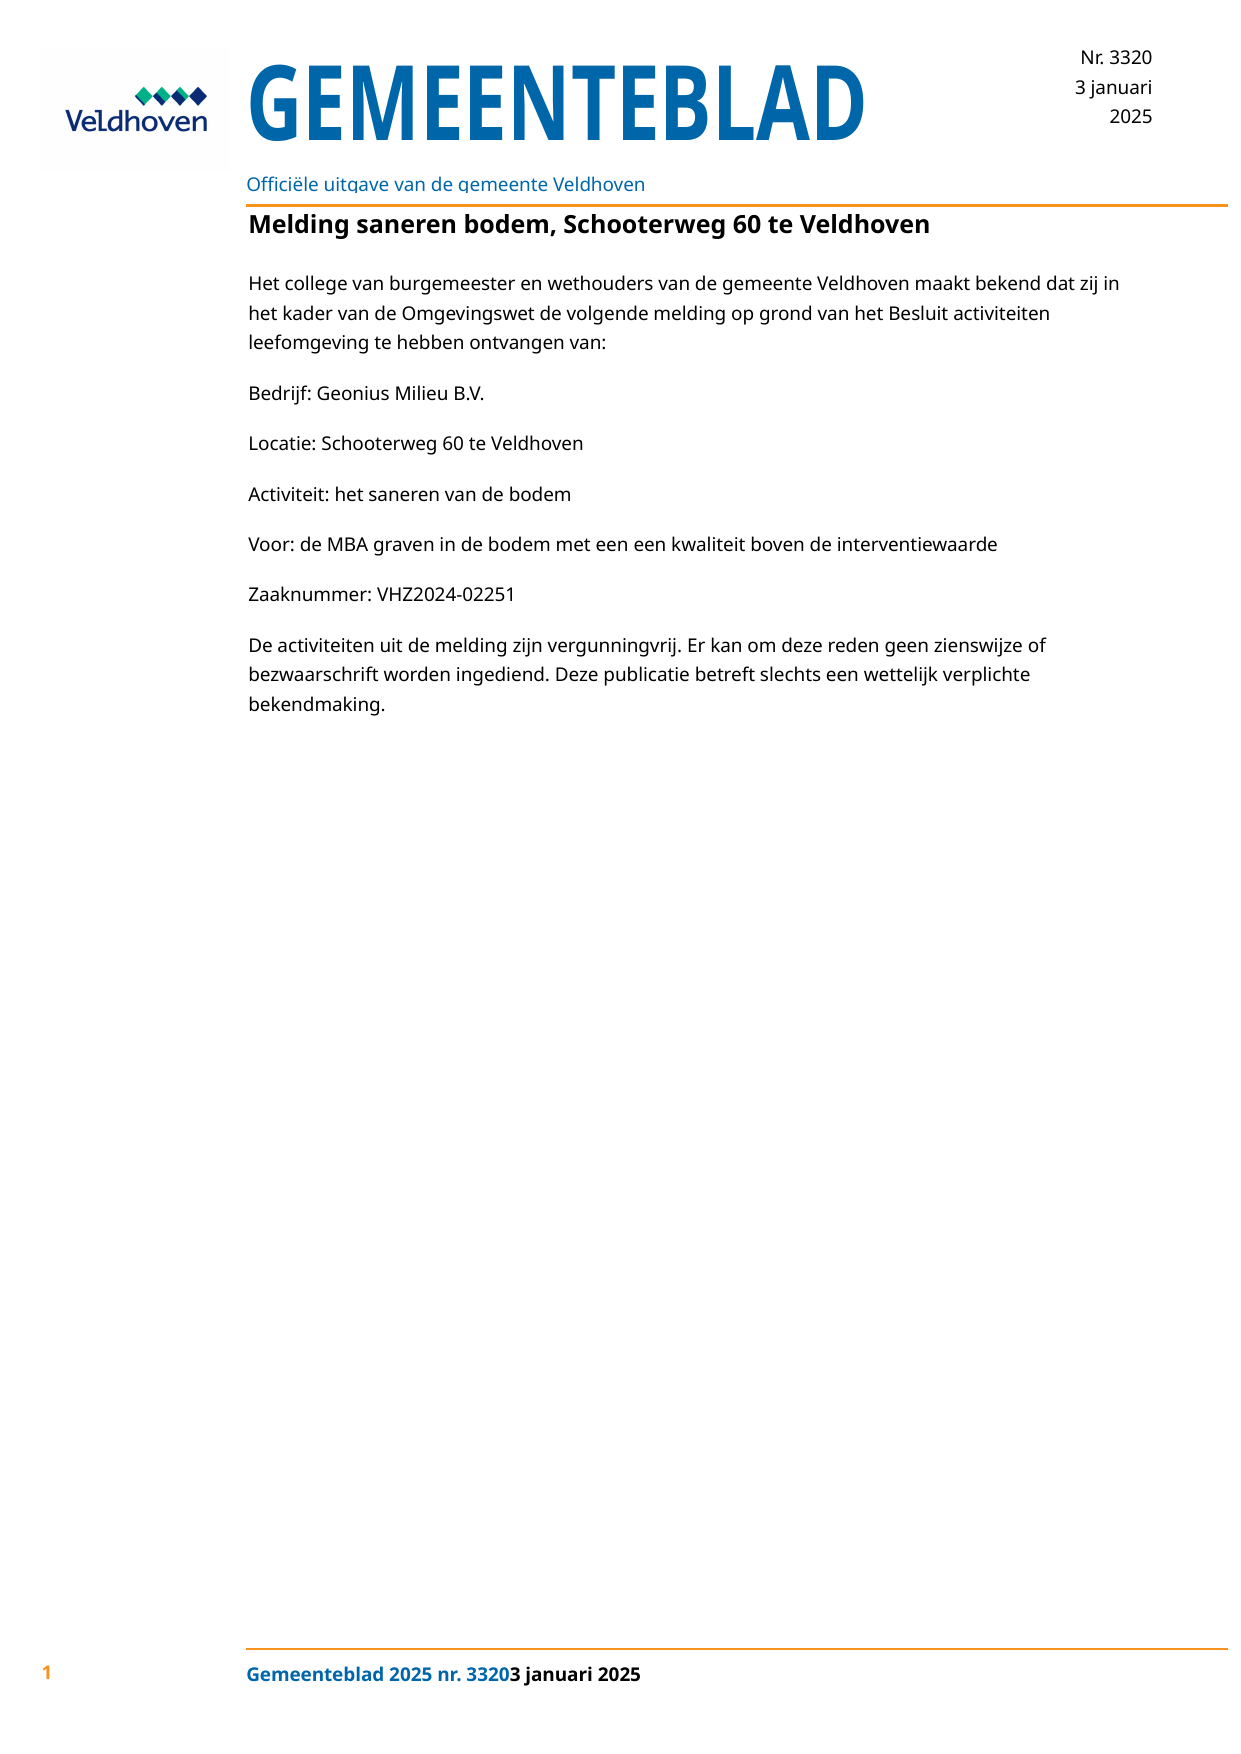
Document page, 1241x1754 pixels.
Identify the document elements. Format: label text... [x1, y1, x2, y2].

text Zaaknummer: VHZ2024-02251 [248, 582, 1152, 607]
text Voor: de MBA graven in de bodem met een een kwaliteit boven de interventiewaarde [248, 531, 1152, 557]
text Locatie: Schooterweg 60 te Veldhoven [248, 430, 1152, 456]
text Het college van burgemeester en wethouders van de gemeente Veldhoven maakt bekend dat zij in het kader van de Omgevingswet de volgende melding op grond van het Besluit activiteiten leefomgeving te hebben ontvangen van: [248, 270, 1152, 355]
text De activiteiten uit de melding zijn vergunningvrij. Er kan om deze reden geen zienswijze of bezwaarschrift worden ingediend. Deze publicatie betreft slechts een wettelijk verplichte bekendmaking. [248, 632, 1152, 717]
text Bedrijf: Geonius Milieu B.V. [248, 380, 1152, 406]
picture [41, 47, 231, 172]
text Melding saneren bodem, Schooterweg 60 te Veldhoven [248, 207, 1152, 241]
text Activiteit: het saneren van de bodem [248, 481, 1152, 506]
